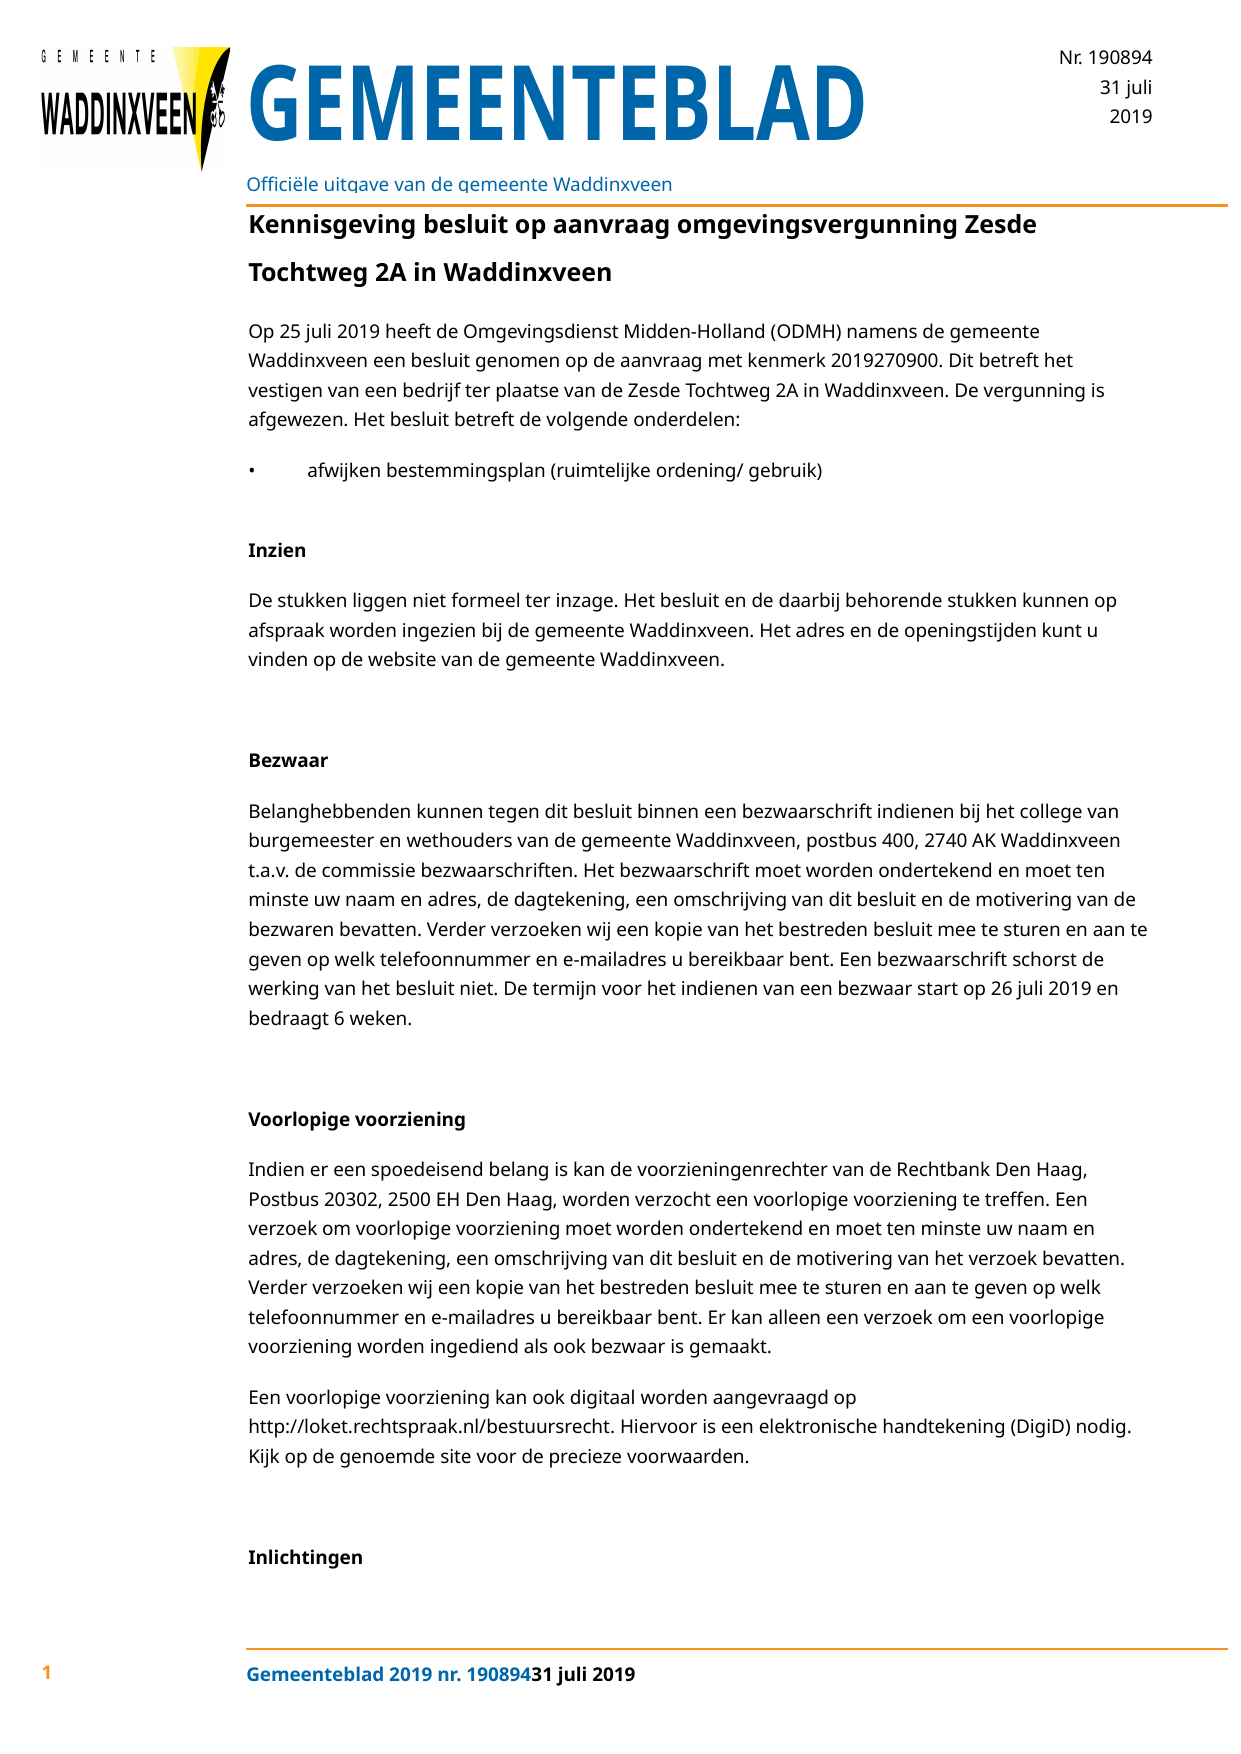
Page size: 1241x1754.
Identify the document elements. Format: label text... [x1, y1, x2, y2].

text Belanghebbenden kunnen tegen dit besluit binnen een bezwaarschrift indienen bij het college van burgemeester en wethouders van de gemeente Waddinxveen, postbus 400, 2740 AK Waddinxveen t.a.v. de commissie bezwaarschriften. Het bezwaarschrift moet worden ondertekend en moet ten minste uw naam en adres, de dagtekening, een omschrijving van dit besluit en de motivering van de bezwaren bevatten. Verder verzoeken wij een kopie van het bestreden besluit mee te sturen en aan te geven op welk telefoonnummer en e-mailadres u bereikbaar bent. Een bezwaarschrift schorst de werking van het besluit niet. De termijn voor het indienen van een bezwaar start op 26 juli 2019 en bedraagt 6 weken. [248, 798, 1152, 1031]
text Kennisgeving besluit op aanvraag omgevingsvergunning Zesde Tochtweg 2A in Waddinxveen [248, 207, 1152, 288]
text Inzien [248, 537, 1152, 563]
text Een voorlopige voorziening kan ook digitaal worden aangevraagd op http://loket.rechtspraak.nl/bestuursrecht. Hiervoor is een elektronische handtekening (DigiD) nodig. Kijk op de genoemde site voor de precieze voorwaarden. [248, 1384, 1152, 1469]
text Op 25 juli 2019 heeft de Omgevingsdienst Midden-Holland (ODMH) namens de gemeente Waddinxveen een besluit genomen op de aanvraag met kenmerk 2019270900. Dit betreft het vestigen van een bedrijf ter plaatse van de Zesde Tochtweg 2A in Waddinxveen. De vergunning is afgewezen. Het besluit betreft de volgende onderdelen: [248, 318, 1152, 432]
text Indien er een spoedeisend belang is kan de voorzieningenrechter van de Rechtbank Den Haag, Postbus 20302, 2500 EH Den Haag, worden verzocht een voorlopige voorziening te treffen. Een verzoek om voorlopige voorziening moet worden ondertekend en moet ten minste uw naam en adres, de dagtekening, een omschrijving van dit besluit en de motivering van het verzoek bevatten. Verder verzoeken wij een kopie van het bestreden besluit mee te sturen en aan te geven op welk telefoonnummer en e-mailadres u bereikbaar bent. Er kan alleen een verzoek om een voorlopige voorziening worden ingediend als ook bezwaar is gemaakt. [248, 1156, 1152, 1359]
text Bezwaar [248, 747, 1152, 773]
text Voorlopige voorziening [248, 1106, 1152, 1132]
picture [41, 47, 231, 172]
text Inlichtingen [248, 1544, 1152, 1570]
text De stukken liggen niet formeel ter inzage. Het besluit en de daarbij behorende stukken kunnen op afspraak worden ingezien bij de gemeente Waddinxveen. Het adres en de openingstijden kunt u vinden op de website van de gemeente Waddinxveen. [248, 587, 1152, 672]
list afwijken bestemmingsplan (ruimtelijke ordening/ gebruik) [248, 457, 1152, 483]
